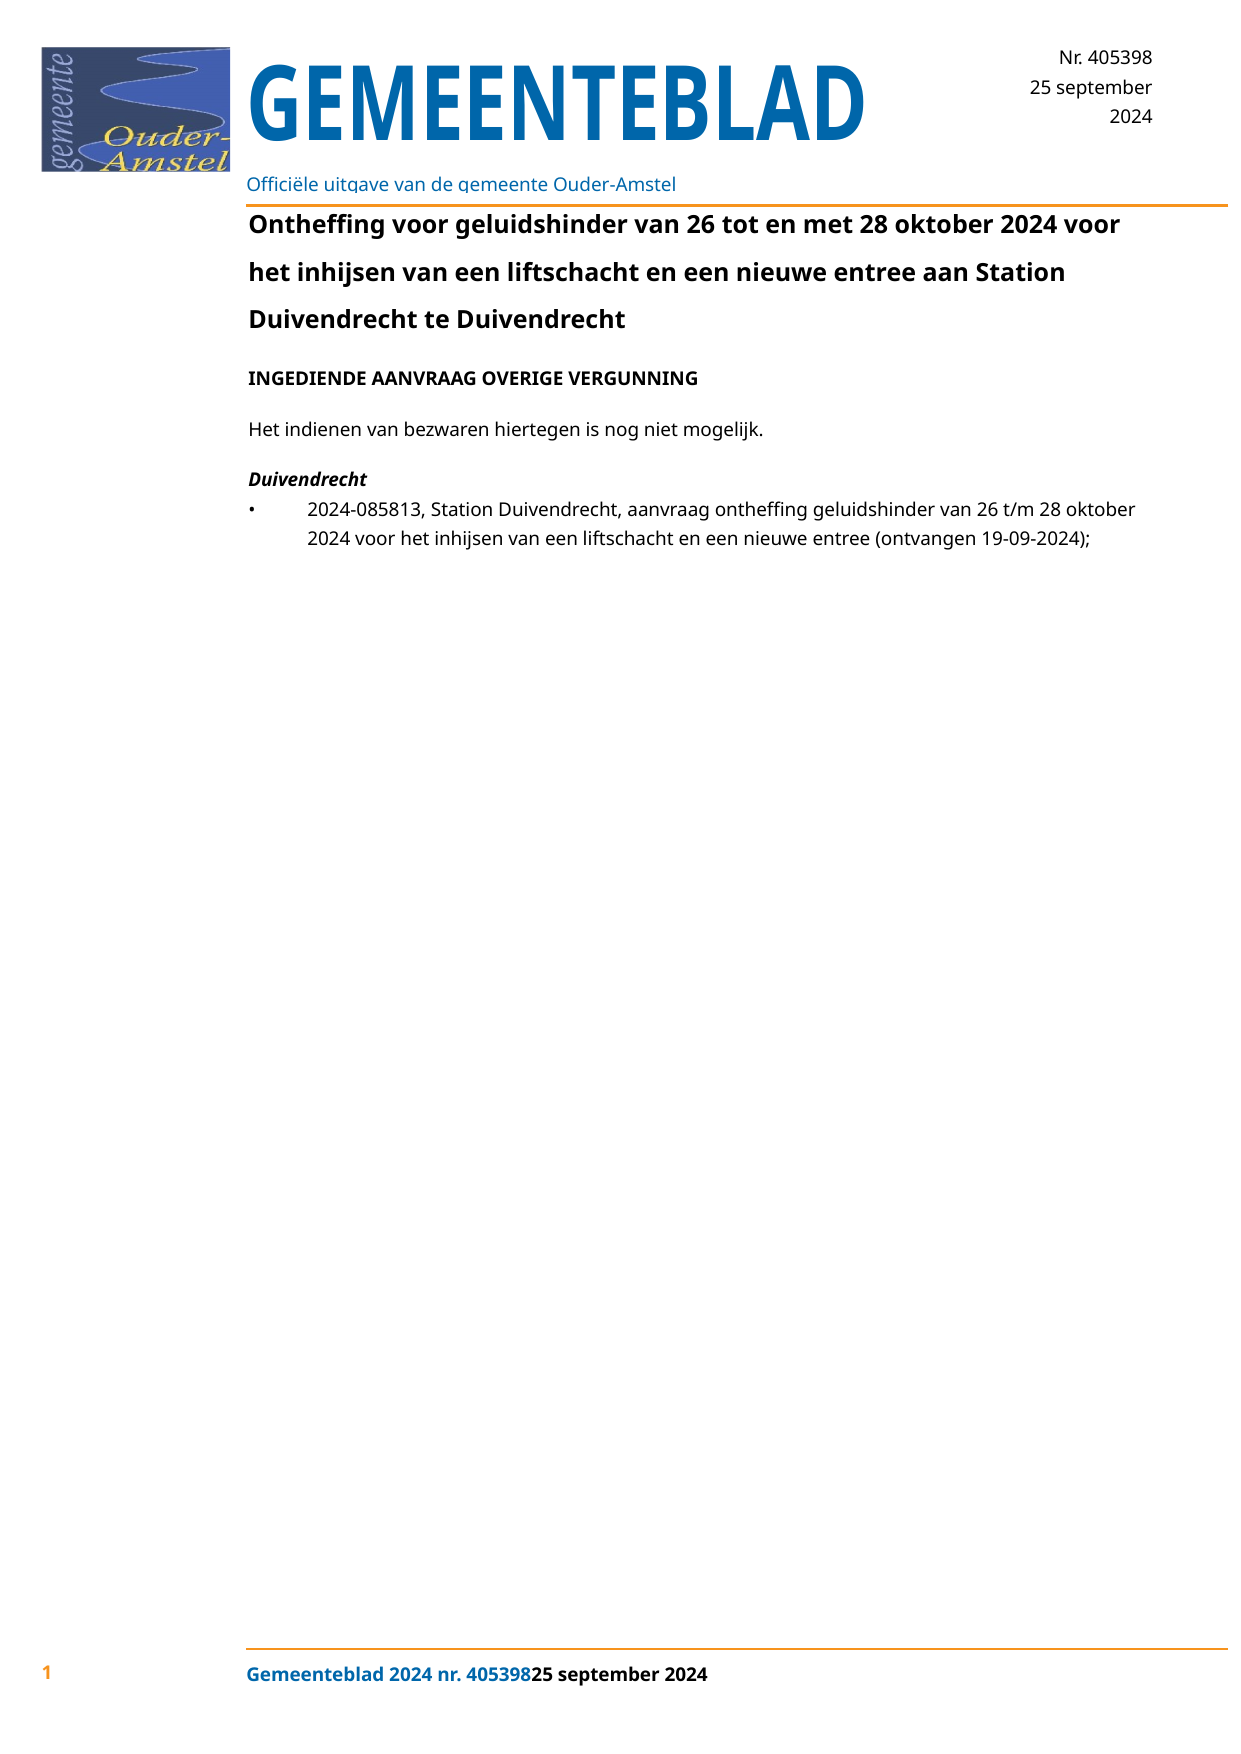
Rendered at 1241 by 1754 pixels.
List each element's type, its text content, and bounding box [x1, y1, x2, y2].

text Duivendrecht [248, 466, 1152, 492]
text Het indienen van bezwaren hiertegen is nog niet mogelijk. [248, 416, 1152, 442]
picture [41, 47, 231, 172]
text Ontheffing voor geluidshinder van 26 tot en met 28 oktober 2024 voor het inhijsen van een liftschacht en een nieuwe entree aan Station Duivendrecht te Duivendrecht [248, 207, 1152, 336]
list 2024-085813, Station Duivendrecht, aanvraag ontheffing geluidshinder van 26 t/m 28 oktober 2024 voor het inhijsen van een liftschacht en een nieuwe entree (ontvangen 19-09-2024); [248, 496, 1152, 551]
text INGEDIENDE AANVRAAG OVERIGE VERGUNNING [248, 366, 1152, 391]
